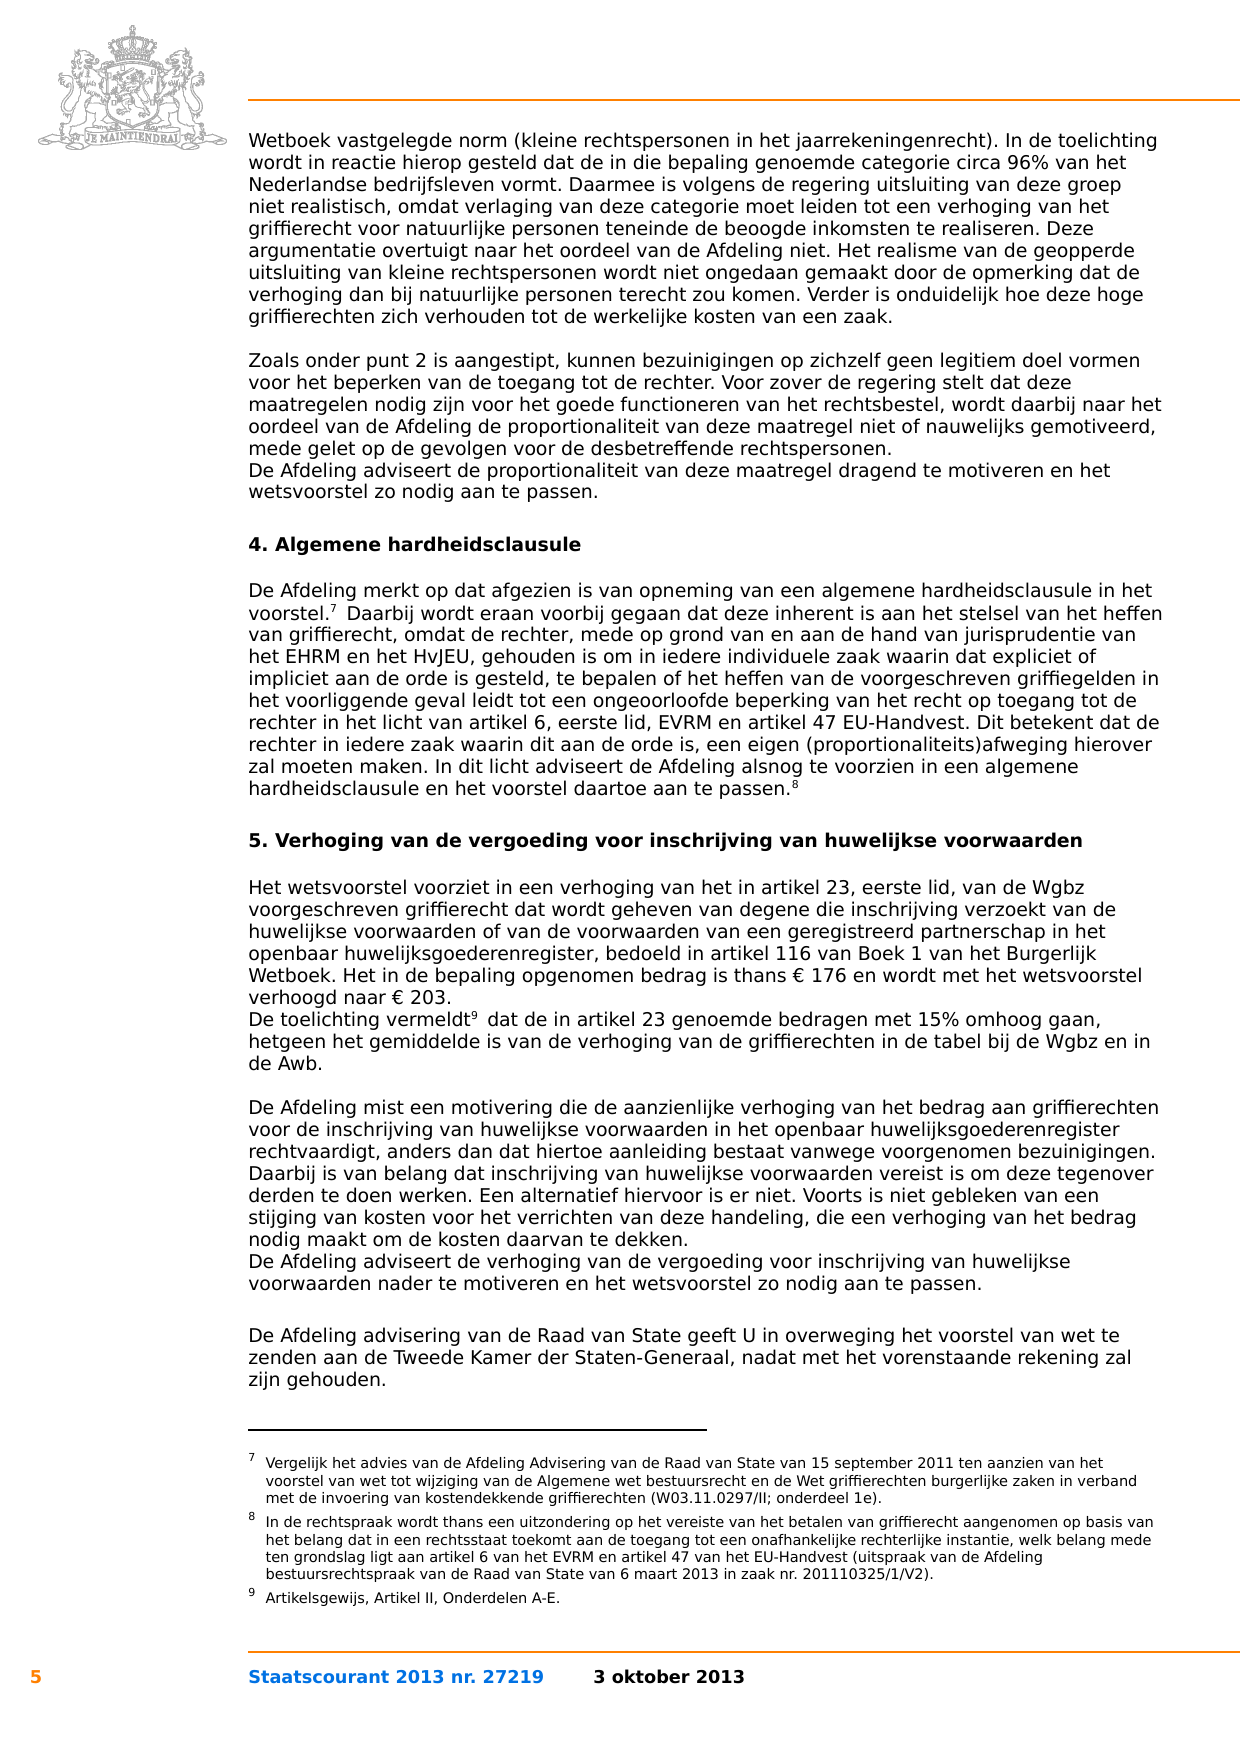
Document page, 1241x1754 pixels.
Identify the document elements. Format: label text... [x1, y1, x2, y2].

picture [38, 25, 227, 150]
text In de rechtspraak wordt thans een uitzondering op het vereiste van het betalen van griffierecht aangenomen op basis van het belang dat in een rechtsstaat toekomt aan de toegang tot een onafhankelijke rechterlijke instantie, welk belang mede ten grondslag ligt aan artikel 6 van het EVRM en artikel 47 van het EU-Handvest (uitspraak van de Afdeling bestuursrechtspraak van de Raad van State van 6 maart 2013 in zaak nr. 201110325/1/V2). [248, 1510, 1163, 1583]
text Wetboek vastgelegde norm (kleine rechtspersonen in het jaarrekeningenrecht). In de toelichting wordt in reactie hierop gesteld dat de in die bepaling genoemde categorie circa 96% van het Nederlandse bedrijfsleven vormt. Daarmee is volgens de regering uitsluiting van deze groep niet realistisch, omdat verlaging van deze categorie moet leiden tot een verhoging van het griffierecht voor natuurlijke personen teneinde de beoogde inkomsten te realiseren. Deze argumentatie overtuigt naar het oordeel van de Afdeling niet. Het realisme van de geopperde uitsluiting van kleine rechtspersonen wordt niet ongedaan gemaakt door de opmerking dat de verhoging dan bij natuurlijke personen terecht zou komen. Verder is onduidelijk hoe deze hoge griffierechten zich verhouden tot de werkelijke kosten van een zaak. [248, 130, 1163, 328]
text De Afdeling merkt op dat afgezien is van opneming van een algemene hardheidsclausule in het voorstel. Daarbij wordt eraan voorbij gegaan dat deze inherent is aan het stelsel van het heffen van griffierecht, omdat de rechter, mede op grond van en aan de hand van jurisprudentie van het EHRM en het HvJEU, gehouden is om in iedere individuele zaak waarin dat expliciet of impliciet aan de orde is gesteld, te bepalen of het heffen van de voorgeschreven griffiegelden in het voorliggende geval leidt tot een ongeoorloofde beperking van het recht op toegang tot de rechter in het licht van artikel 6, eerste lid, EVRM en artikel 47 EU-Handvest. Dit betekent dat de rechter in iedere zaak waarin dit aan de orde is, een eigen (proportionaliteits)afweging hierover zal moeten maken. In dit licht adviseert de Afdeling alsnog te voorzien in een algemene hardheidsclausule en het voorstel daartoe aan te passen. [248, 580, 1163, 800]
text Zoals onder punt 2 is aangestipt, kunnen bezuinigingen op zichzelf geen legitiem doel vormen voor het beperken van de toegang tot de rechter. Voor zover de regering stelt dat deze maatregelen nodig zijn voor het goede functioneren van het rechtsbestel, wordt daarbij naar het oordeel van de Afdeling de proportionaliteit van deze maatregel niet of nauwelijks gemotiveerd, mede gelet op de gevolgen voor de desbetreffende rechtspersonen. [248, 349, 1163, 459]
text De Afdeling advisering van de Raad van State geeft U in overweging het voorstel van wet te zenden aan de Tweede Kamer der Staten-Generaal, nadat met het vorenstaande rekening zal zijn gehouden. [248, 1325, 1163, 1391]
subtitle 4. Algemene hardheidsclausule [248, 533, 1163, 555]
text Vergelijk het advies van de Afdeling Advisering van de Raad van State van 15 september 2011 ten aanzien van het voorstel van wet tot wijziging van de Algemene wet bestuursrecht en de Wet griffierechten burgerlijke zaken in verband met de invoering van kostendekkende griffierechten (W03.11.0297/II; onderdeel 1e). [248, 1451, 1163, 1507]
text De Afdeling adviseert de verhoging van de vergoeding voor inschrijving van huwelijkse voorwaarden nader te motiveren en het wetsvoorstel zo nodig aan te passen. [248, 1251, 1163, 1295]
subtitle 5. Verhoging van de vergoeding voor inschrijving van huwelijkse voorwaarden [248, 830, 1163, 852]
text De toelichting vermeldt dat de in artikel 23 genoemde bedragen met 15% omhoog gaan, hetgeen het gemiddelde is van de verhoging van de griffierechten in de tabel bij de Wgbz en in de Awb. [248, 1009, 1163, 1075]
text De Afdeling adviseert de proportionaliteit van deze maatregel dragend te motiveren en het wetsvoorstel zo nodig aan te passen. [248, 459, 1163, 503]
text Het wetsvoorstel voorziet in een verhoging van het in artikel 23, eerste lid, van de Wgbz voorgeschreven griffierecht dat wordt geheven van degene die inschrijving verzoekt van de huwelijkse voorwaarden of van de voorwaarden van een geregistreerd partnerschap in het openbaar huwelijksgoederenregister, bedoeld in artikel 116 van Boek 1 van het Burgerlijk Wetboek. Het in de bepaling opgenomen bedrag is thans € 176 en wordt met het wetsvoorstel verhoogd naar € 203. [248, 877, 1163, 1009]
text De Afdeling mist een motivering die de aanzienlijke verhoging van het bedrag aan griffierechten voor de inschrijving van huwelijkse voorwaarden in het openbaar huwelijksgoederenregister rechtvaardigt, anders dan dat hiertoe aanleiding bestaat vanwege voorgenomen bezuinigingen. Daarbij is van belang dat inschrijving van huwelijkse voorwaarden vereist is om deze tegenover derden te doen werken. Een alternatief hiervoor is er niet. Voorts is niet gebleken van een stijging van kosten voor het verrichten van deze handeling, die een verhoging van het bedrag nodig maakt om de kosten daarvan te dekken. [248, 1097, 1163, 1251]
text Artikelsgewijs, Artikel II, Onderdelen A-E. [248, 1586, 1163, 1608]
